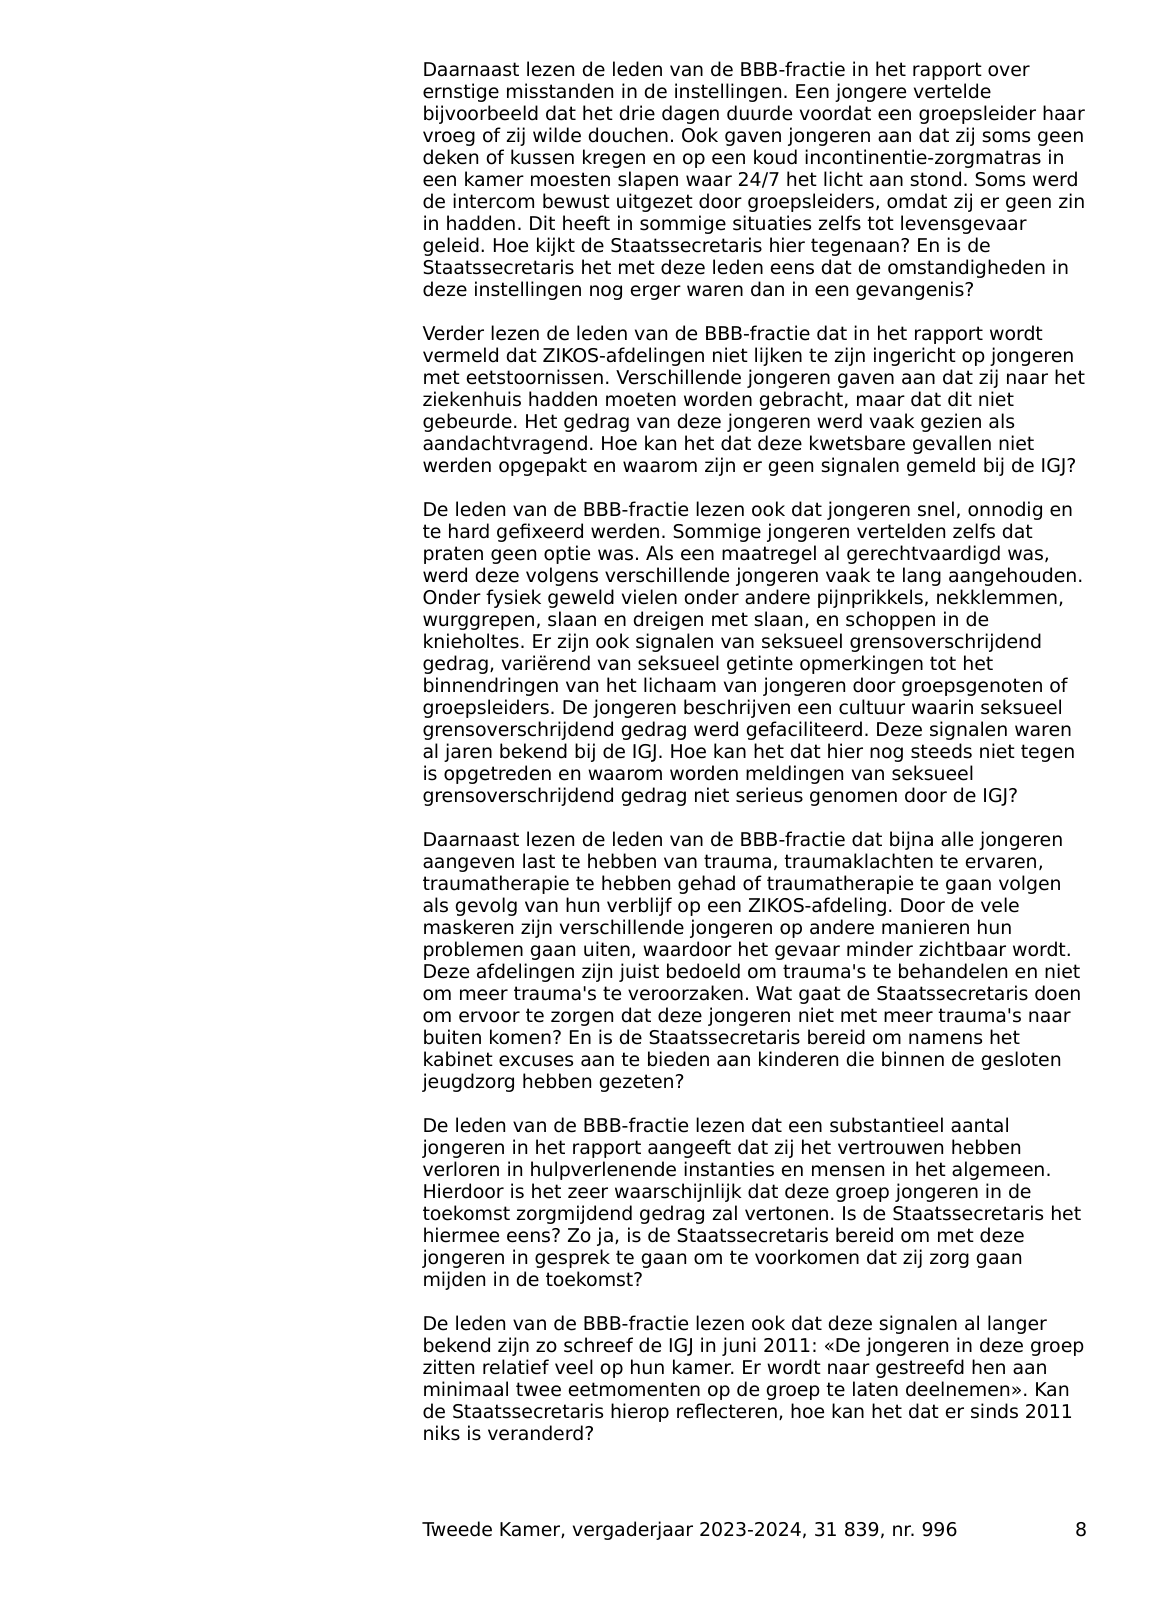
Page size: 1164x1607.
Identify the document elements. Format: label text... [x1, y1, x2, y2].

text De leden van de BBB-fractie lezen ook dat jongeren snel, onnodig en te hard gefixeerd werden. Sommige jongeren vertelden zelfs dat praten geen optie was. Als een maatregel al gerechtvaardigd was, werd deze volgens verschillende jongeren vaak te lang aangehouden. Onder fysiek geweld vielen onder andere pijnprikkels, nekklemmen, wurggrepen, slaan en dreigen met slaan, en schoppen in de knieholtes. Er zijn ook signalen van seksueel grensoverschrijdend gedrag, variërend van seksueel getinte opmerkingen tot het binnendringen van het lichaam van jongeren door groepsgenoten of groepsleiders. De jongeren beschrijven een cultuur waarin seksueel grensoverschrijdend gedrag werd gefaciliteerd. Deze signalen waren al jaren bekend bij de IGJ. Hoe kan het dat hier nog steeds niet tegen is opgetreden en waarom worden meldingen van seksueel grensoverschrijdend gedrag niet serieus genomen door de IGJ? [422, 499, 1087, 807]
text Daarnaast lezen de leden van de BBB-fractie in het rapport over ernstige misstanden in de instellingen. Een jongere vertelde bijvoorbeeld dat het drie dagen duurde voordat een groepsleider haar vroeg of zij wilde douchen. Ook gaven jongeren aan dat zij soms geen deken of kussen kregen en op een koud incontinentie-zorgmatras in een kamer moesten slapen waar 24/7 het licht aan stond. Soms werd de intercom bewust uitgezet door groepsleiders, omdat zij er geen zin in hadden. Dit heeft in sommige situaties zelfs tot levensgevaar geleid. Hoe kijkt de Staatssecretaris hier tegenaan? En is de Staatssecretaris het met deze leden eens dat de omstandigheden in deze instellingen nog erger waren dan in een gevangenis? [422, 59, 1087, 301]
text De leden van de BBB-fractie lezen ook dat deze signalen al langer bekend zijn zo schreef de IGJ in juni 2011: «De jongeren in deze groep zitten relatief veel op hun kamer. Er wordt naar gestreefd hen aan minimaal twee eetmomenten op de groep te laten deelnemen». Kan de Staatssecretaris hierop reflecteren, hoe kan het dat er sinds 2011 niks is veranderd? [422, 1313, 1087, 1445]
text Verder lezen de leden van de BBB-fractie dat in het rapport wordt vermeld dat ZIKOS-afdelingen niet lijken te zijn ingericht op jongeren met eetstoornissen. Verschillende jongeren gaven aan dat zij naar het ziekenhuis hadden moeten worden gebracht, maar dat dit niet gebeurde. Het gedrag van deze jongeren werd vaak gezien als aandachtvragend. Hoe kan het dat deze kwetsbare gevallen niet werden opgepakt en waarom zijn er geen signalen gemeld bij de IGJ? [422, 323, 1087, 477]
text De leden van de BBB-fractie lezen dat een substantieel aantal jongeren in het rapport aangeeft dat zij het vertrouwen hebben verloren in hulpverlenende instanties en mensen in het algemeen. Hierdoor is het zeer waarschijnlijk dat deze groep jongeren in de toekomst zorgmijdend gedrag zal vertonen. Is de Staatssecretaris het hiermee eens? Zo ja, is de Staatssecretaris bereid om met deze jongeren in gesprek te gaan om te voorkomen dat zij zorg gaan mijden in de toekomst? [422, 1115, 1087, 1291]
text Daarnaast lezen de leden van de BBB-fractie dat bijna alle jongeren aangeven last te hebben van trauma, traumaklachten te ervaren, traumatherapie te hebben gehad of traumatherapie te gaan volgen als gevolg van hun verblijf op een ZIKOS-afdeling. Door de vele maskeren zijn verschillende jongeren op andere manieren hun problemen gaan uiten, waardoor het gevaar minder zichtbaar wordt. Deze afdelingen zijn juist bedoeld om trauma's te behandelen en niet om meer trauma's te veroorzaken. Wat gaat de Staatssecretaris doen om ervoor te zorgen dat deze jongeren niet met meer trauma's naar buiten komen? En is de Staatssecretaris bereid om namens het kabinet excuses aan te bieden aan kinderen die binnen de gesloten jeugdzorg hebben gezeten? [422, 829, 1087, 1093]
